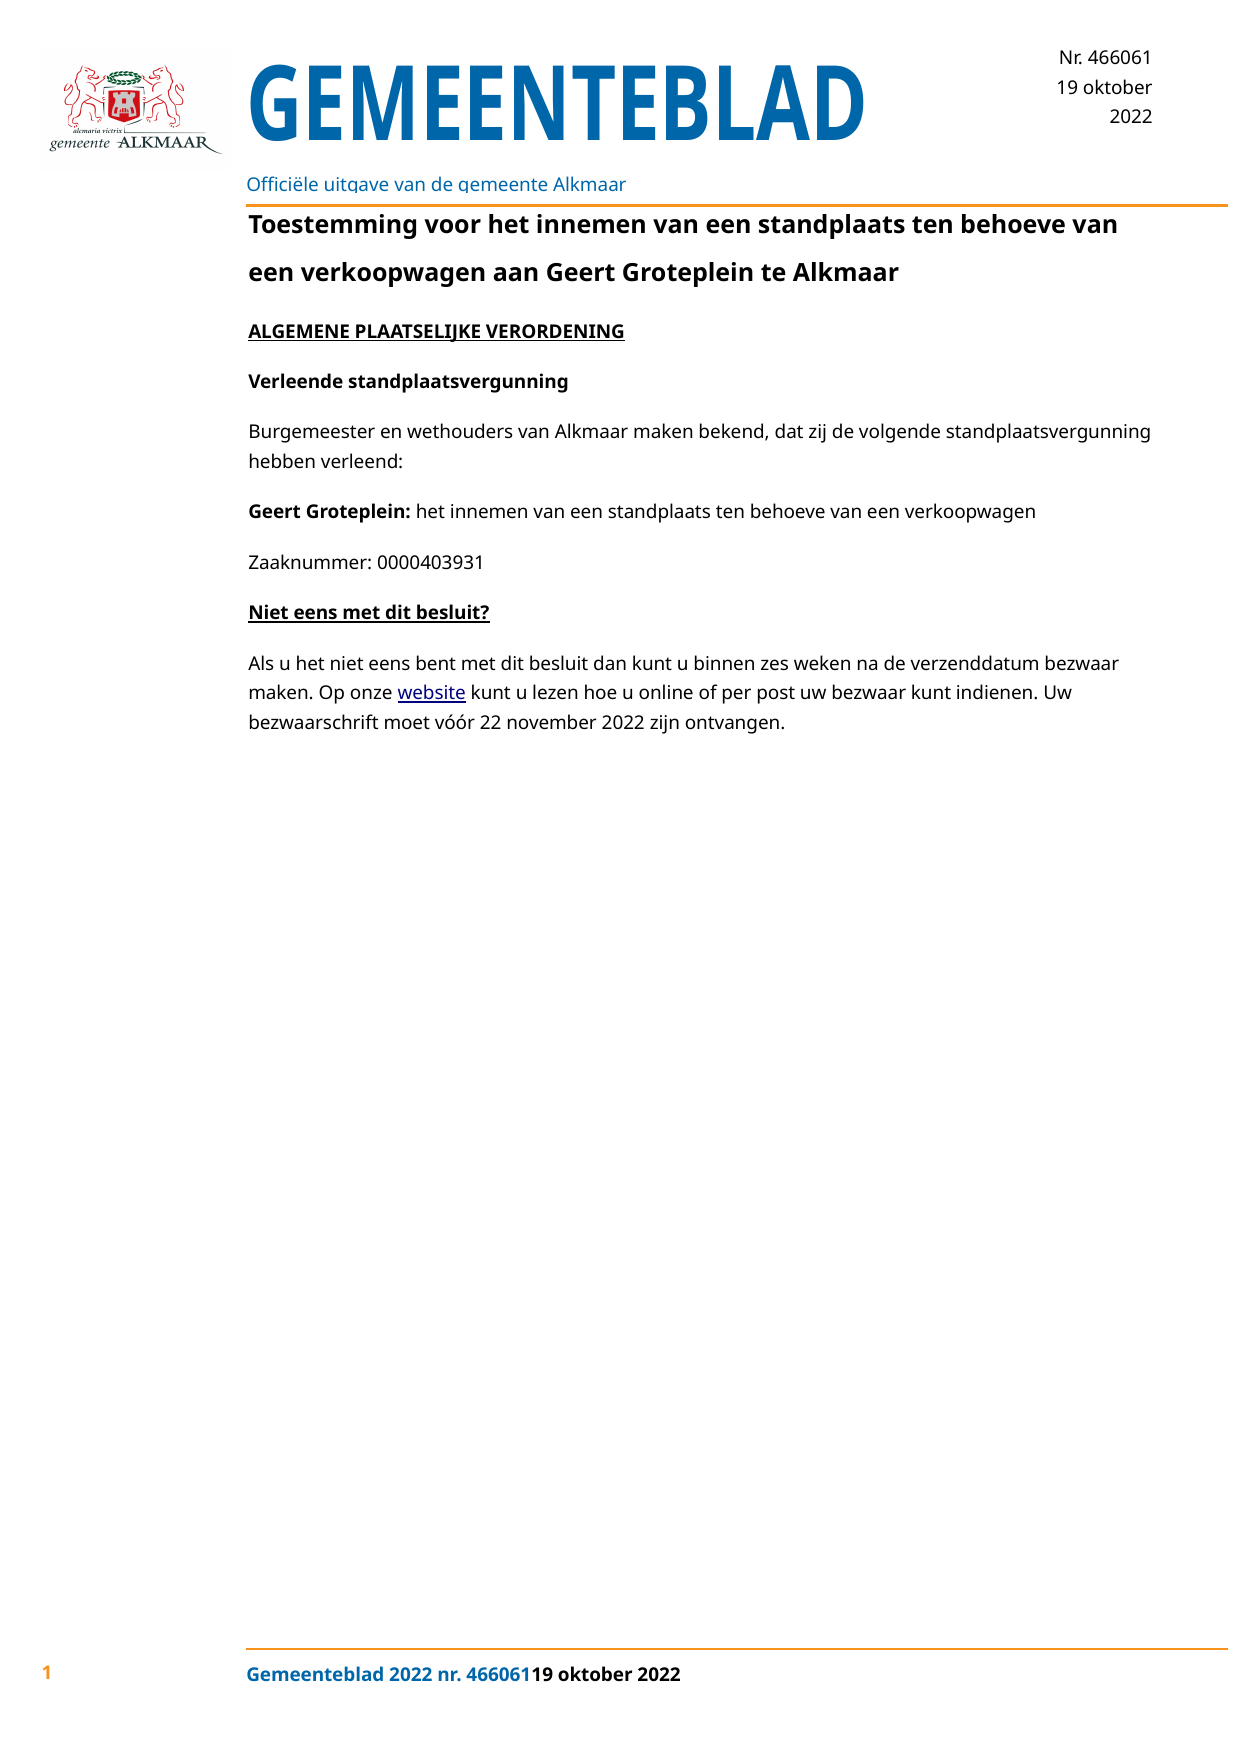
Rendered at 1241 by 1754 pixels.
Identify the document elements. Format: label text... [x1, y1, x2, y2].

picture [41, 47, 231, 172]
text Niet eens met dit besluit? [248, 599, 1152, 625]
text Toestemming voor het innemen van een standplaats ten behoeve van een verkoopwagen aan Geert Groteplein te Alkmaar [248, 207, 1152, 288]
text Geert Groteplein: het innemen van een standplaats ten behoeve van een verkoopwagen [248, 499, 1152, 524]
text Als u het niet eens bent met dit besluit dan kunt u binnen zes weken na de verzenddatum bezwaar maken. Op onze website kunt u lezen hoe u online of per post uw bezwaar kunt indienen. Uw bezwaarschrift moet vóór 22 november 2022 zijn ontvangen. [248, 650, 1152, 735]
text Burgemeester en wethouders van Alkmaar maken bekend, dat zij de volgende standplaatsvergunning hebben verleend: [248, 419, 1152, 474]
text Verleende standplaatsvergunning [248, 368, 1152, 394]
text ALGEMENE PLAATSELIJKE VERORDENING [248, 318, 1152, 344]
text Zaaknummer: 0000403931 [248, 549, 1152, 575]
